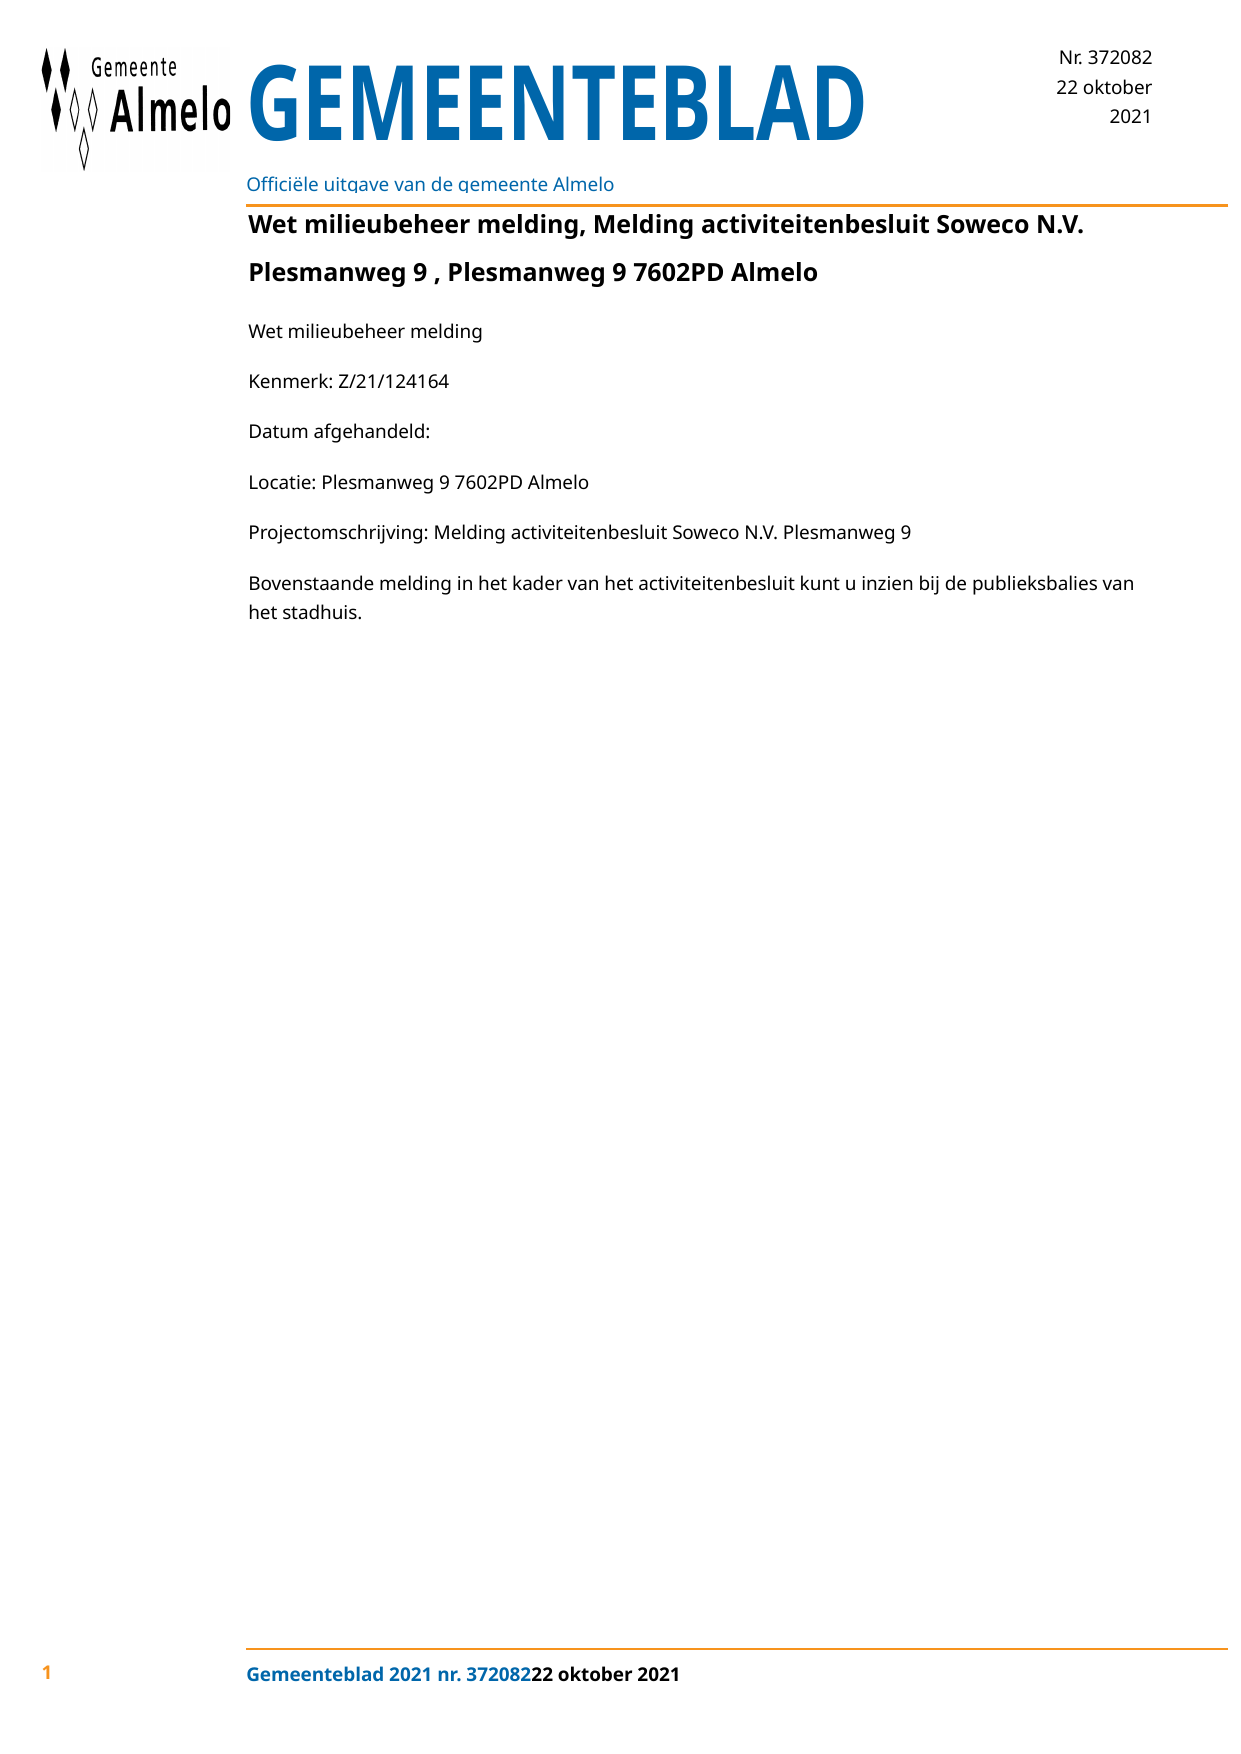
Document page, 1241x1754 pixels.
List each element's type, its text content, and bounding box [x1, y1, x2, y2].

text Projectomschrijving: Melding activiteitenbesluit Soweco N.V. Plesmanweg 9 [248, 519, 1152, 545]
text Kenmerk: Z/21/124164 [248, 368, 1152, 394]
picture [41, 47, 231, 172]
text Datum afgehandeld: [248, 419, 1152, 444]
text Locatie: Plesmanweg 9 7602PD Almelo [248, 469, 1152, 495]
text Wet milieubeheer melding, Melding activiteitenbesluit Soweco N.V. Plesmanweg 9 , Plesmanweg 9 7602PD Almelo [248, 207, 1152, 288]
text Wet milieubeheer melding [248, 318, 1152, 344]
text Bovenstaande melding in het kader van het activiteitenbesluit kunt u inzien bij de publieksbalies van het stadhuis. [248, 570, 1152, 625]
